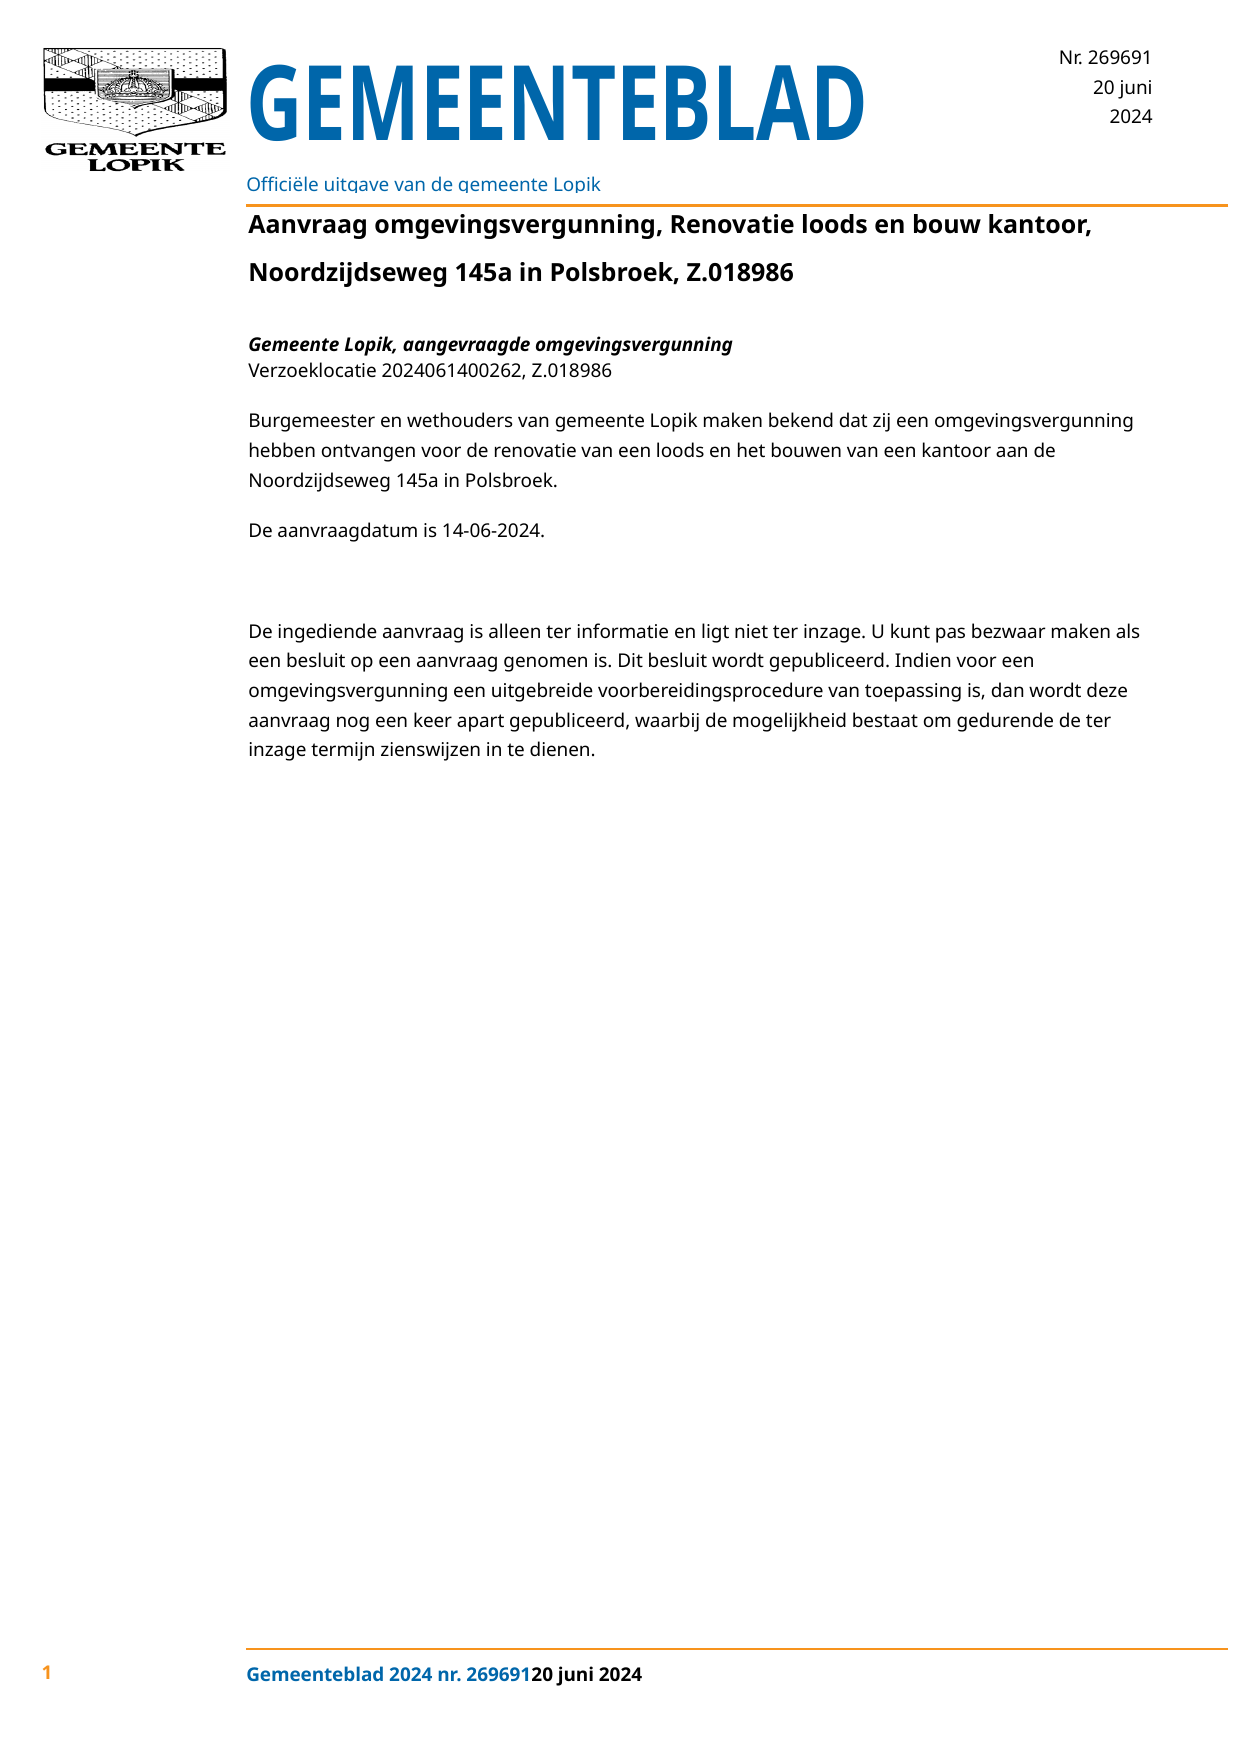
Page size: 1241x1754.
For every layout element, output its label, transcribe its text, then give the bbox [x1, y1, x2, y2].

text Verzoeklocatie 2024061400262, Z.018986 [248, 357, 1152, 383]
text Aanvraag omgevingsvergunning, Renovatie loods en bouw kantoor, Noordzijdseweg 145a in Polsbroek, Z.018986 [248, 207, 1152, 288]
text De aanvraagdatum is 14-06-2024. [248, 517, 1152, 543]
picture [41, 47, 231, 172]
text Gemeente Lopik, aangevraagde omgevingsvergunning [248, 331, 1152, 357]
text De ingediende aanvraag is alleen ter informatie en ligt niet ter inzage. U kunt pas bezwaar maken als een besluit op een aanvraag genomen is. Dit besluit wordt gepubliceerd. Indien voor een omgevingsvergunning een uitgebreide voorbereidingsprocedure van toepassing is, dan wordt deze aanvraag nog een keer apart gepubliceerd, waarbij de mogelijkheid bestaat om gedurende de ter inzage termijn zienswijzen in te dienen. [248, 618, 1152, 762]
text Burgemeester en wethouders van gemeente Lopik maken bekend dat zij een omgevingsvergunning hebben ontvangen voor de renovatie van een loods en het bouwen van een kantoor aan de Noordzijdseweg 145a in Polsbroek. [248, 408, 1152, 492]
